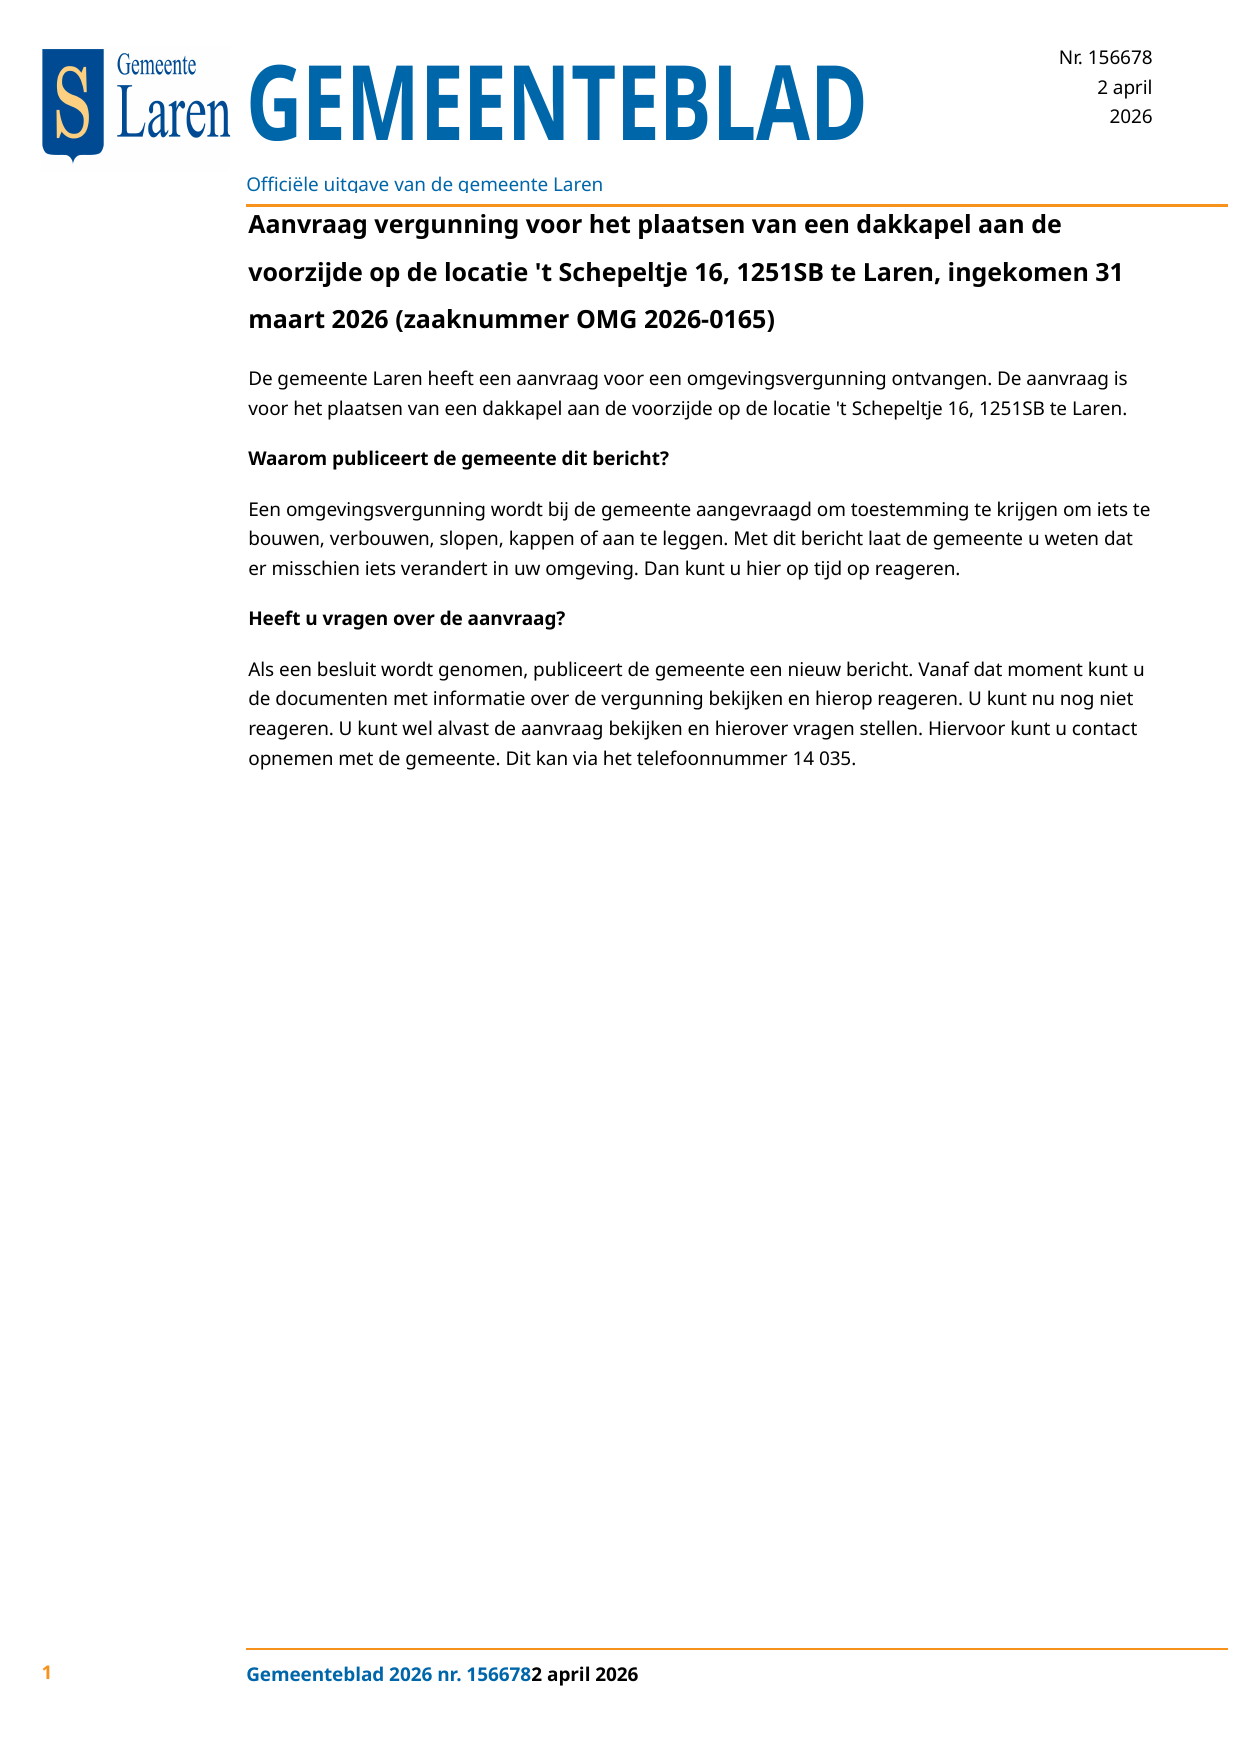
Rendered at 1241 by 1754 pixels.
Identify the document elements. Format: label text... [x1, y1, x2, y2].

text Als een besluit wordt genomen, publiceert de gemeente een nieuw bericht. Vanaf dat moment kunt u de documenten met informatie over de vergunning bekijken en hierop reageren. U kunt nu nog niet reageren. U kunt wel alvast de aanvraag bekijken en hierover vragen stellen. Hiervoor kunt u contact opnemen met de gemeente. Dit kan via het telefoonnummer 14 035. [248, 656, 1152, 770]
text De gemeente Laren heeft een aanvraag voor een omgevingsvergunning ontvangen. De aanvraag is voor het plaatsen van een dakkapel aan de voorzijde op de locatie 't Schepeltje 16, 1251SB te Laren. [248, 366, 1152, 421]
text Waarom publiceert de gemeente dit bericht? [248, 446, 1152, 471]
text Aanvraag vergunning voor het plaatsen van een dakkapel aan de voorzijde op de locatie 't Schepeltje 16, 1251SB te Laren, ingekomen 31 maart 2026 (zaaknummer OMG 2026-0165) [248, 207, 1152, 336]
text Heeft u vragen over de aanvraag? [248, 606, 1152, 631]
text Een omgevingsvergunning wordt bij de gemeente aangevraagd om toestemming te krijgen om iets te bouwen, verbouwen, slopen, kappen of aan te leggen. Met dit bericht laat de gemeente u weten dat er misschien iets verandert in uw omgeving. Dan kunt u hier op tijd op reageren. [248, 496, 1152, 581]
picture [41, 47, 231, 172]
